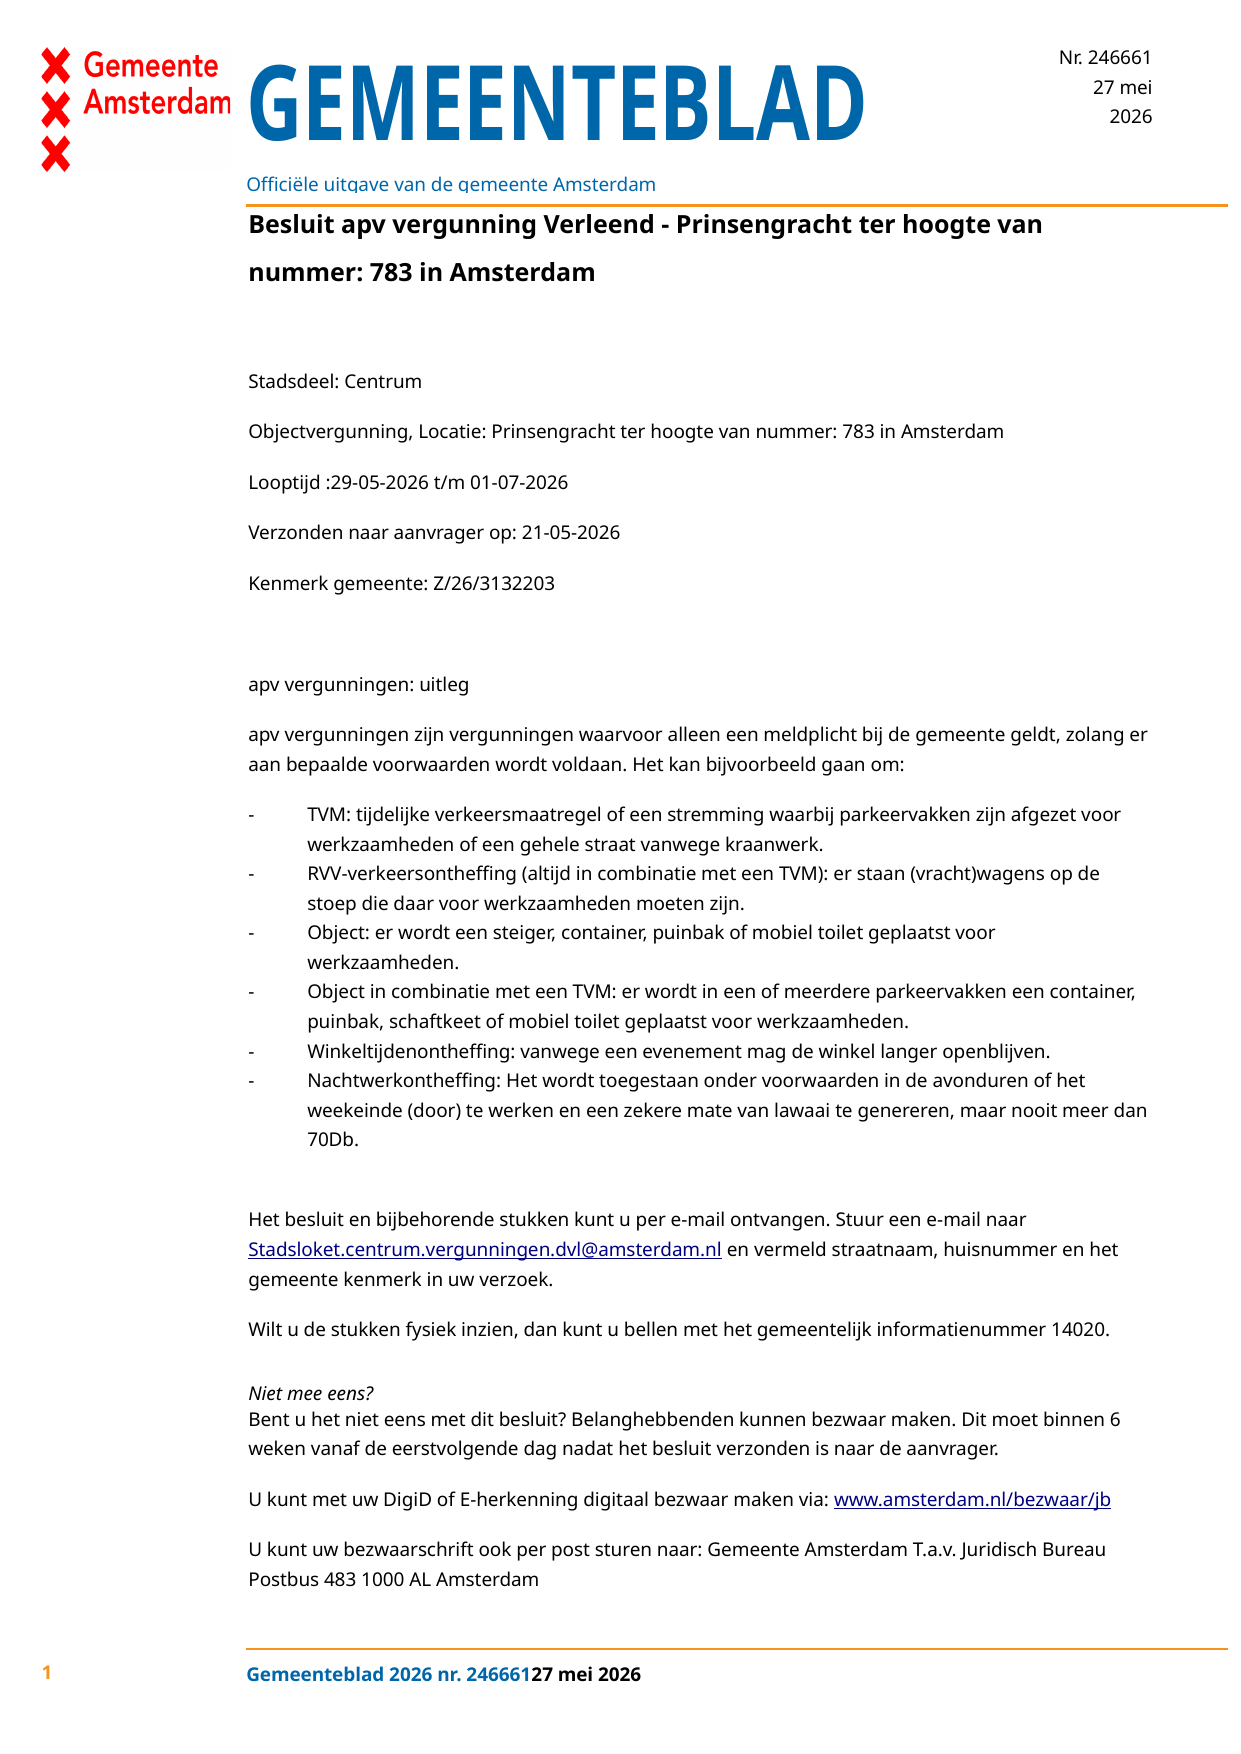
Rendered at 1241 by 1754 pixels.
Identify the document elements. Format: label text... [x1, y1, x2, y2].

text Stadsdeel: Centrum [248, 368, 1152, 394]
text Het besluit en bijbehorende stukken kunt u per e-mail ontvangen. Stuur een e-mail naar Stadsloket.centrum.vergunningen.dvl@amsterdam.nl en vermeld straatnaam, huisnummer en het gemeente kenmerk in uw verzoek. [248, 1207, 1152, 1292]
text Objectvergunning, Locatie: Prinsengracht ter hoogte van nummer: 783 in Amsterdam [248, 419, 1152, 444]
list Winkeltijdenontheffing: vanwege een evenement mag de winkel langer openblijven. [248, 1038, 1152, 1064]
list Object: er wordt een steiger, container, puinbak of mobiel toilet geplaatst voor werkzaamheden. [248, 919, 1152, 975]
text Bent u het niet eens met dit besluit? Belanghebbenden kunnen bezwaar maken. Dit moet binnen 6 weken vanaf de eerstvolgende dag nadat het besluit verzonden is naar de aanvrager. [248, 1406, 1152, 1461]
list Object in combinatie met een TVM: er wordt in een of meerdere parkeervakken een container, puinbak, schaftkeet of mobiel toilet geplaatst voor werkzaamheden. [248, 979, 1152, 1034]
text Looptijd :29-05-2026 t/m 01-07-2026 [248, 469, 1152, 495]
text Wilt u de stukken fysiek inzien, dan kunt u bellen met het gemeentelijk informatienummer 14020. [248, 1316, 1152, 1342]
list RVV-verkeersontheffing (altijd in combinatie met een TVM): er staan (vracht)wagens op de stoep die daar voor werkzaamheden moeten zijn. [248, 860, 1152, 916]
list Nachtwerkontheffing: Het wordt toegestaan onder voorwaarden in de avonduren of het weekeinde (door) te werken en een zekere mate van lawaai te genereren, maar nooit meer dan 70Db. [248, 1067, 1152, 1152]
text U kunt uw bezwaarschrift ook per post sturen naar: Gemeente Amsterdam T.a.v. Juridisch Bureau Postbus 483 1000 AL Amsterdam [248, 1536, 1152, 1592]
text Verzonden naar aanvrager op: 21-05-2026 [248, 519, 1152, 545]
text apv vergunningen: uitleg [248, 671, 1152, 697]
text U kunt met uw DigiD of E-herkenning digitaal bezwaar maken via: www.amsterdam.nl/bezwaar/jb [248, 1486, 1152, 1512]
text Besluit apv vergunning Verleend - Prinsengracht ter hoogte van nummer: 783 in Amsterdam [248, 207, 1152, 288]
text Niet mee eens? [248, 1380, 1152, 1406]
picture [41, 47, 231, 172]
text Kenmerk gemeente: Z/26/3132203 [248, 570, 1152, 596]
list TVM: tijdelijke verkeersmaatregel of een stremming waarbij parkeervakken zijn afgezet voor werkzaamheden of een gehele straat vanwege kraanwerk. [248, 801, 1152, 857]
text apv vergunningen zijn vergunningen waarvoor alleen een meldplicht bij de gemeente geldt, zolang er aan bepaalde voorwaarden wordt voldaan. Het kan bijvoorbeeld gaan om: [248, 721, 1152, 777]
